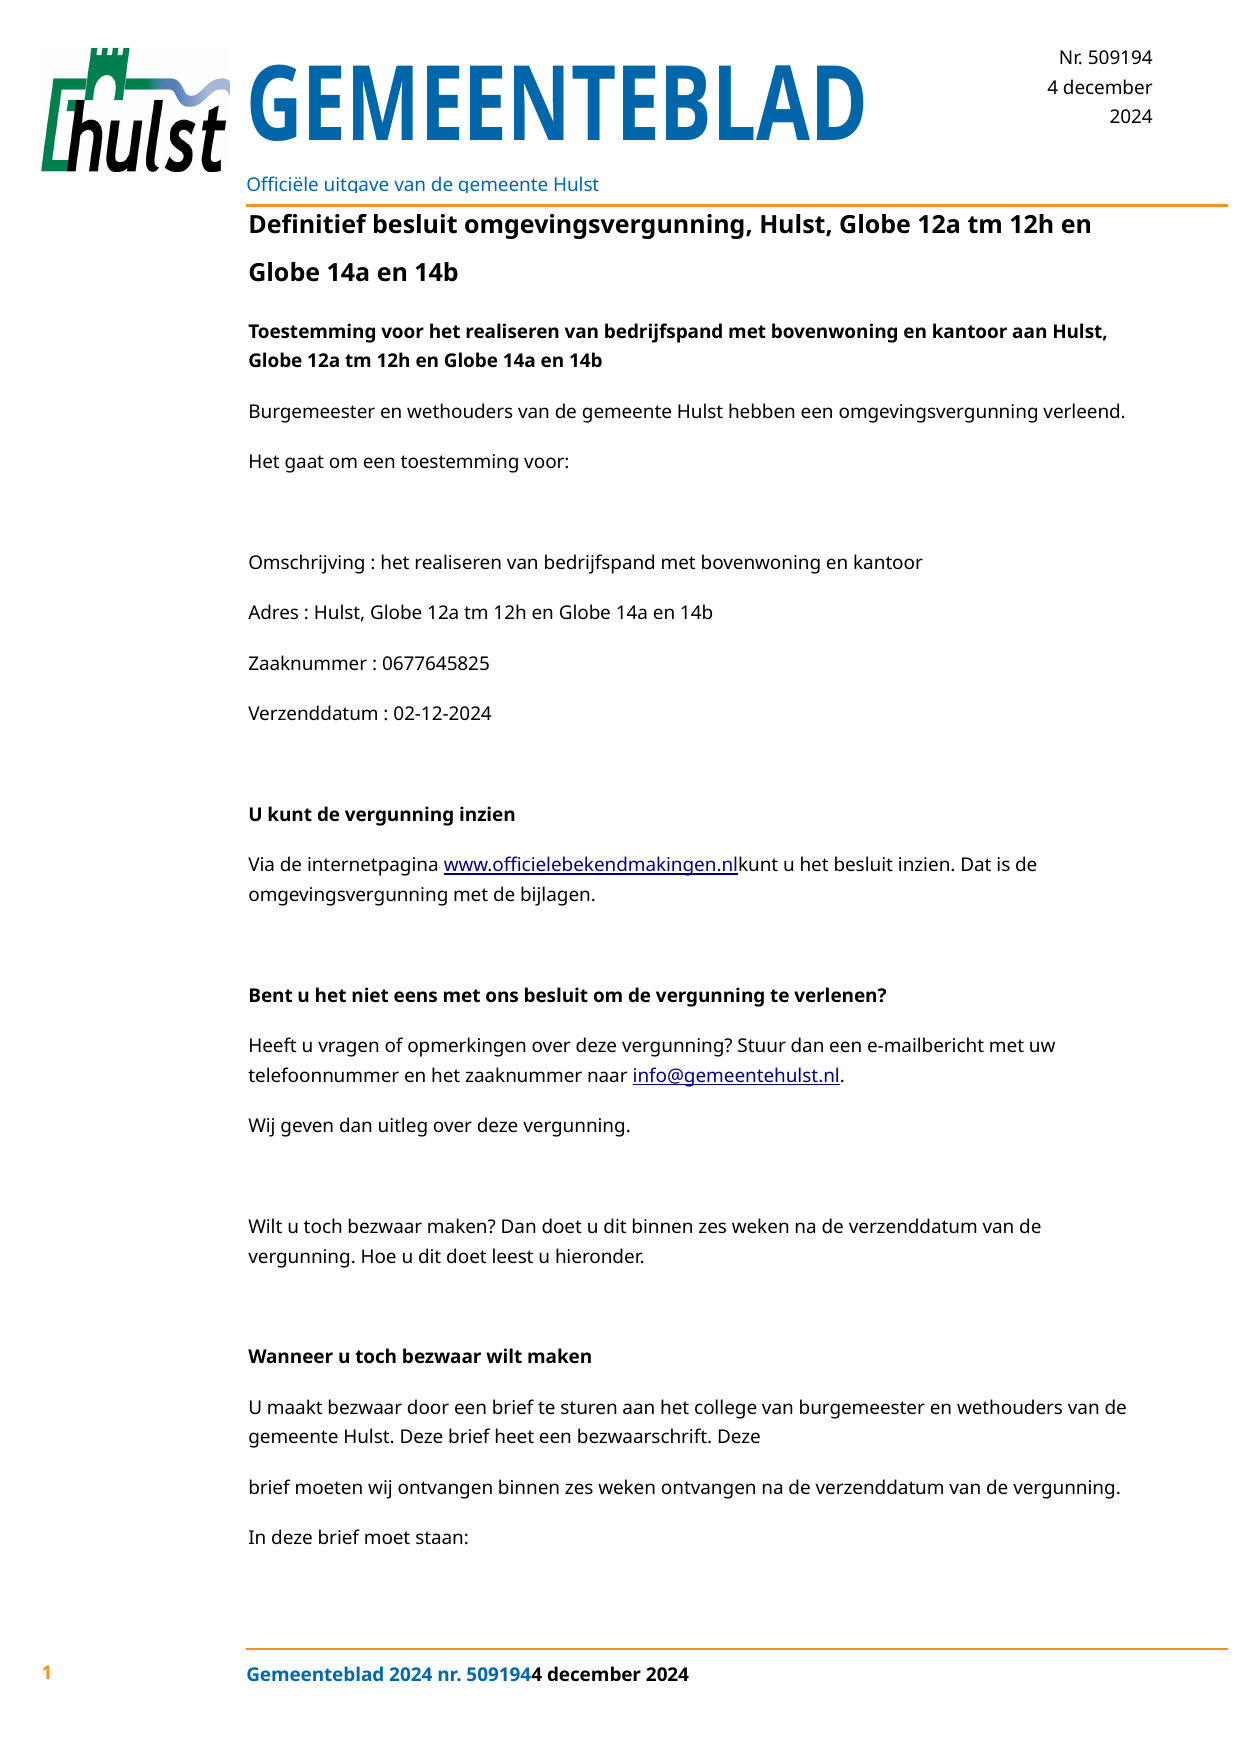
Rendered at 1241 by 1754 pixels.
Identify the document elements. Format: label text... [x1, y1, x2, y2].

text In deze brief moet staan: [248, 1524, 1152, 1550]
text Wanneer u toch bezwaar wilt maken [248, 1344, 1152, 1369]
text Heeft u vragen of opmerkingen over deze vergunning? Stuur dan een e-mailbericht met uw telefoonnummer en het zaaknummer naar info@gemeentehulst.nl. [248, 1032, 1152, 1088]
text Het gaat om een toestemming voor: [248, 448, 1152, 474]
text Bent u het niet eens met ons besluit om de vergunning te verlenen? [248, 982, 1152, 1008]
text Wij geven dan uitleg over deze vergunning. [248, 1112, 1152, 1138]
picture [41, 47, 231, 172]
text U maakt bezwaar door een brief te sturen aan het college van burgemeester en wethouders van de gemeente Hulst. Deze brief heet een bezwaarschrift. Deze [248, 1394, 1152, 1449]
text Verzenddatum : 02-12-2024 [248, 700, 1152, 726]
text Burgemeester en wethouders van de gemeente Hulst hebben een omgevingsvergunning verleend. [248, 398, 1152, 424]
text Via de internetpagina www.officielebekendmakingen.nlkunt u het besluit inzien. Dat is de omgevingsvergunning met de bijlagen. [248, 852, 1152, 907]
text Omschrijving : het realiseren van bedrijfspand met bovenwoning en kantoor [248, 549, 1152, 575]
text Zaaknummer : 0677645825 [248, 650, 1152, 676]
text U kunt de vergunning inzien [248, 801, 1152, 827]
text brief moeten wij ontvangen binnen zes weken ontvangen na de verzenddatum van de vergunning. [248, 1474, 1152, 1500]
text Adres : Hulst, Globe 12a tm 12h en Globe 14a en 14b [248, 599, 1152, 625]
text Toestemming voor het realiseren van bedrijfspand met bovenwoning en kantoor aan Hulst, Globe 12a tm 12h en Globe 14a en 14b [248, 318, 1152, 373]
text Wilt u toch bezwaar maken? Dan doet u dit binnen zes weken na de verzenddatum van de vergunning. Hoe u dit doet leest u hieronder. [248, 1213, 1152, 1269]
text Definitief besluit omgevingsvergunning, Hulst, Globe 12a tm 12h en Globe 14a en 14b [248, 207, 1152, 288]
